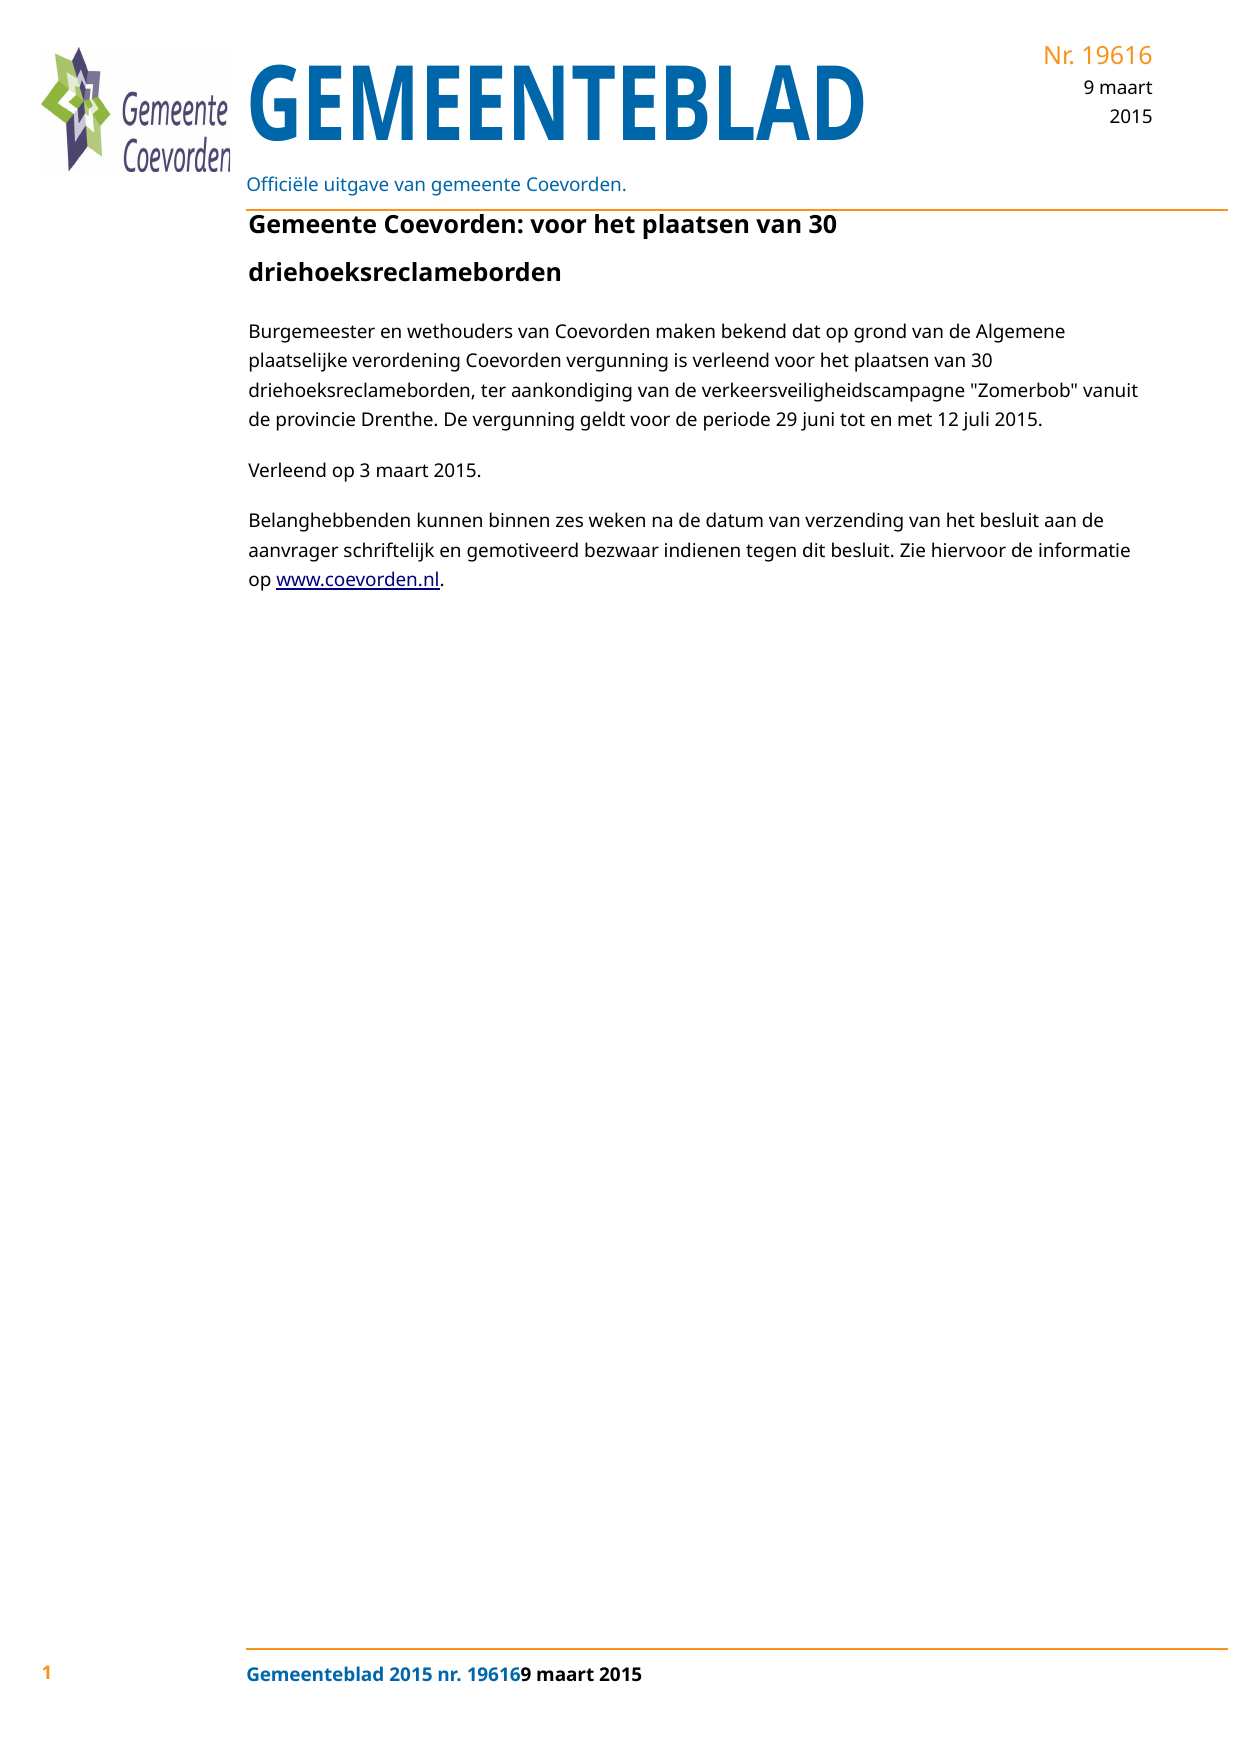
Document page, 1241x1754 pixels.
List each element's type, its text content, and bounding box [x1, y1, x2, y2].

text Gemeente Coevorden: voor het plaatsen van 30 driehoeksreclameborden [248, 211, 1152, 288]
text Verleend op 3 maart 2015. [248, 457, 1152, 483]
text Belanghebbenden kunnen binnen zes weken na de datum van verzending van het besluit aan de aanvrager schriftelijk en gemotiveerd bezwaar indienen tegen dit besluit. Zie hiervoor de informatie op www.coevorden.nl. [248, 507, 1152, 592]
text Burgemeester en wethouders van Coevorden maken bekend dat op grond van de Algemene plaatselijke verordening Coevorden vergunning is verleend voor het plaatsen van 30 driehoeksreclameborden, ter aankondiging van de verkeersveiligheidscampagne "Zomerbob" vanuit de provincie Drenthe. De vergunning geldt voor de periode 29 juni tot en met 12 juli 2015. [248, 318, 1152, 432]
picture [41, 47, 231, 172]
